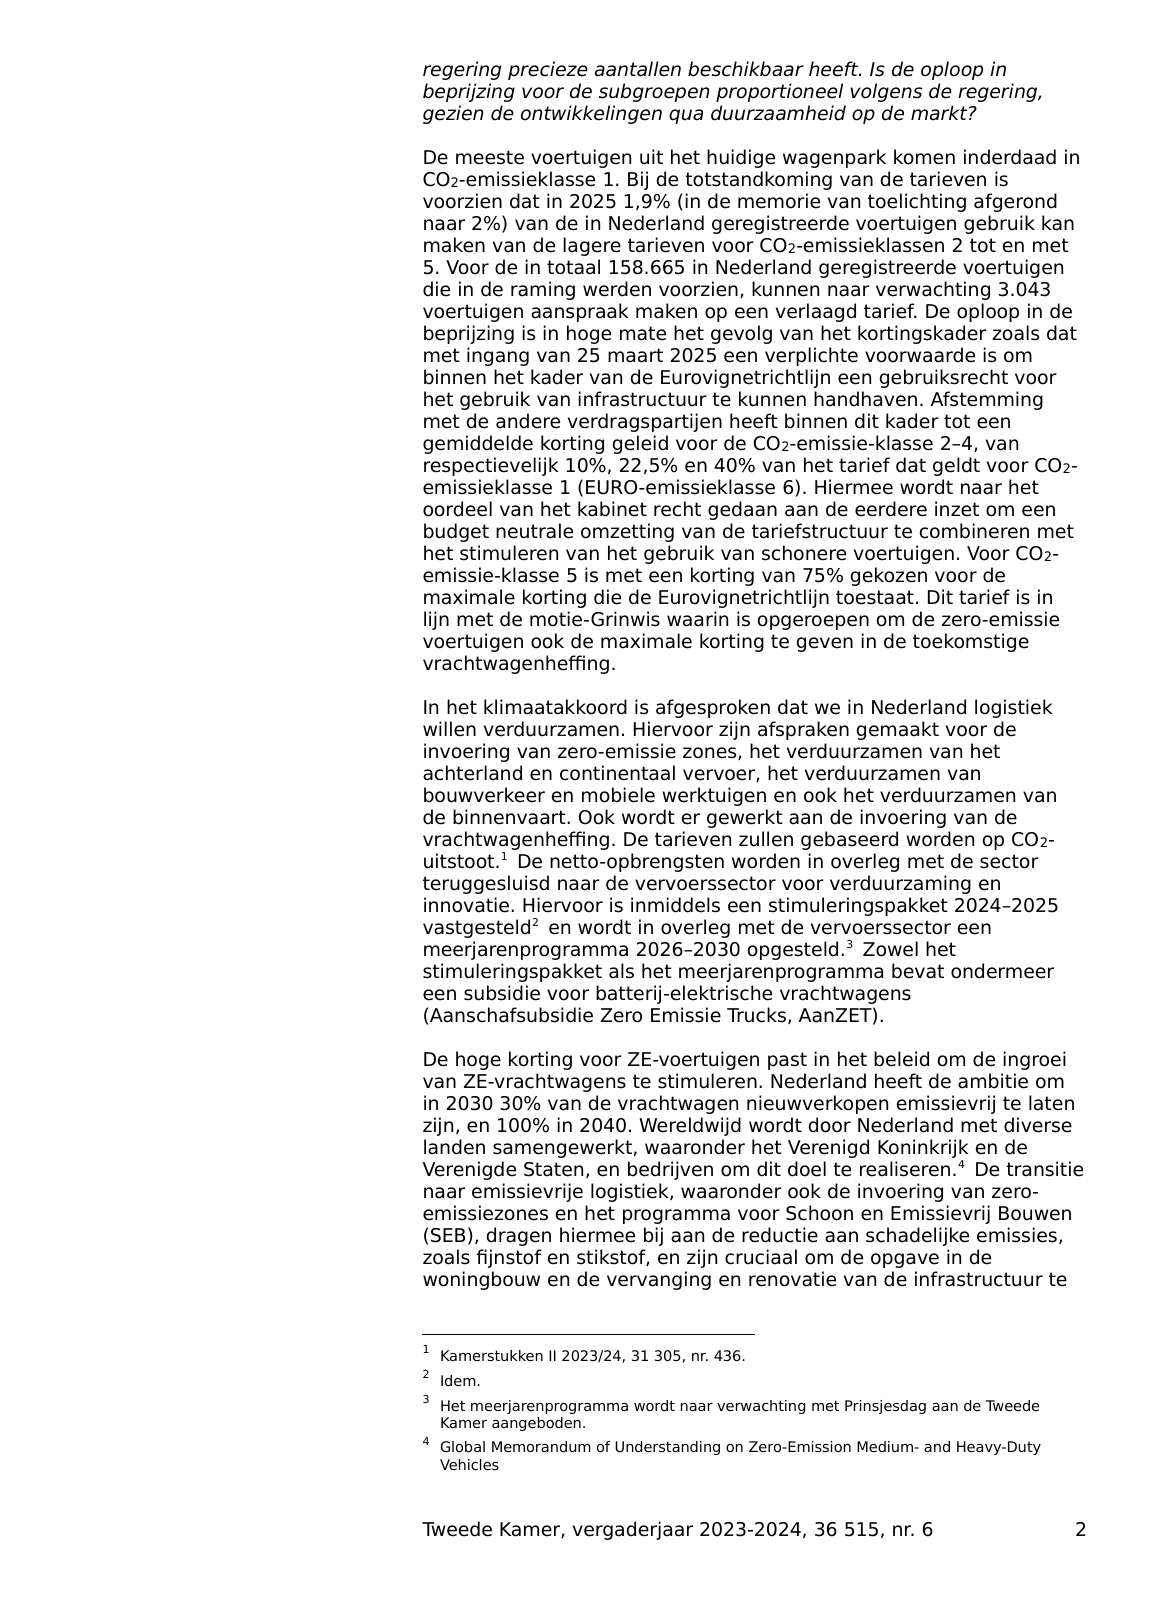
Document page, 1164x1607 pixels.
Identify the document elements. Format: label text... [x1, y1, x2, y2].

text In het klimaatakkoord is afgesproken dat we in Nederland logistiek willen verduurzamen. Hiervoor zijn afspraken gemaakt voor de invoering van zero-emissie zones, het verduurzamen van het achterland en continentaal vervoer, het verduurzamen van bouwverkeer en mobiele werktuigen en ook het verduurzamen van de binnenvaart. Ook wordt er gewerkt aan de invoering van de vrachtwagenheffing. De tarieven zullen gebaseerd worden op CO2-uitstoot. De netto-opbrengsten worden in overleg met de sector teruggesluisd naar de vervoerssector voor verduurzaming en innovatie. Hiervoor is inmiddels een stimuleringspakket 2024–2025 vastgesteld en wordt in overleg met de vervoerssector een meerjarenprogramma 2026–2030 opgesteld. Zowel het stimuleringspakket als het meerjarenprogramma bevat ondermeer een subsidie voor batterij-elektrische vrachtwagens (Aanschafsubsidie Zero Emissie Trucks, AanZET). [422, 697, 1087, 1027]
text Global Memorandum of Understanding on Zero-Emission Medium- and Heavy-Duty Vehicles [422, 1435, 1087, 1474]
text regering precieze aantallen beschikbaar heeft. Is de oploop in beprijzing voor de subgroepen proportioneel volgens de regering, gezien de ontwikkelingen qua duurzaamheid op de markt? [422, 59, 1087, 125]
text Kamerstukken II 2023/24, 31 305, nr. 436. [422, 1343, 1087, 1366]
text De hoge korting voor ZE-voertuigen past in het beleid om de ingroei van ZE-vrachtwagens te stimuleren. Nederland heeft de ambitie om in 2030 30% van de vrachtwagen nieuwverkopen emissievrij te laten zijn, en 100% in 2040. Wereldwijd wordt door Nederland met diverse landen samengewerkt, waaronder het Verenigd Koninkrijk en de Verenigde Staten, en bedrijven om dit doel te realiseren. De transitie naar emissievrije logistiek, waaronder ook de invoering van zero-emissiezones en het programma voor Schoon en Emissievrij Bouwen (SEB), dragen hiermee bij aan de reductie aan schadelijke emissies, zoals fijnstof en stikstof, en zijn cruciaal om de opgave in de woningbouw en de vervanging en renovatie van de infrastructuur te [422, 1049, 1087, 1291]
text Idem. [422, 1368, 1087, 1391]
text De meeste voertuigen uit het huidige wagenpark komen inderdaad in CO2-emissieklasse 1. Bij de totstandkoming van de tarieven is voorzien dat in 2025 1,9% (in de memorie van toelichting afgerond naar 2%) van de in Nederland geregistreerde voertuigen gebruik kan maken van de lagere tarieven voor CO2-emissieklassen 2 tot en met 5. Voor de in totaal 158.665 in Nederland geregistreerde voertuigen die in de raming werden voorzien, kunnen naar verwachting 3.043 voertuigen aanspraak maken op een verlaagd tarief. De oploop in de beprijzing is in hoge mate het gevolg van het kortingskader zoals dat met ingang van 25 maart 2025 een verplichte voorwaarde is om binnen het kader van de Eurovignetrichtlijn een gebruiksrecht voor het gebruik van infrastructuur te kunnen handhaven. Afstemming met de andere verdragspartijen heeft binnen dit kader tot een gemiddelde korting geleid voor de CO2-emissie-klasse 2–4, van respectievelijk 10%, 22,5% en 40% van het tarief dat geldt voor CO2-emissieklasse 1 (EURO-emissieklasse 6). Hiermee wordt naar het oordeel van het kabinet recht gedaan aan de eerdere inzet om een budget neutrale omzetting van de tariefstructuur te combineren met het stimuleren van het gebruik van schonere voertuigen. Voor CO2-emissie-klasse 5 is met een korting van 75% gekozen voor de maximale korting die de Eurovignetrichtlijn toestaat. Dit tarief is in lijn met de motie-Grinwis waarin is opgeroepen om de zero-emissie voertuigen ook de maximale korting te geven in de toekomstige vrachtwagenheffing. [422, 147, 1087, 675]
text Het meerjarenprogramma wordt naar verwachting met Prinsjesdag aan de Tweede Kamer aangeboden. [422, 1393, 1087, 1432]
